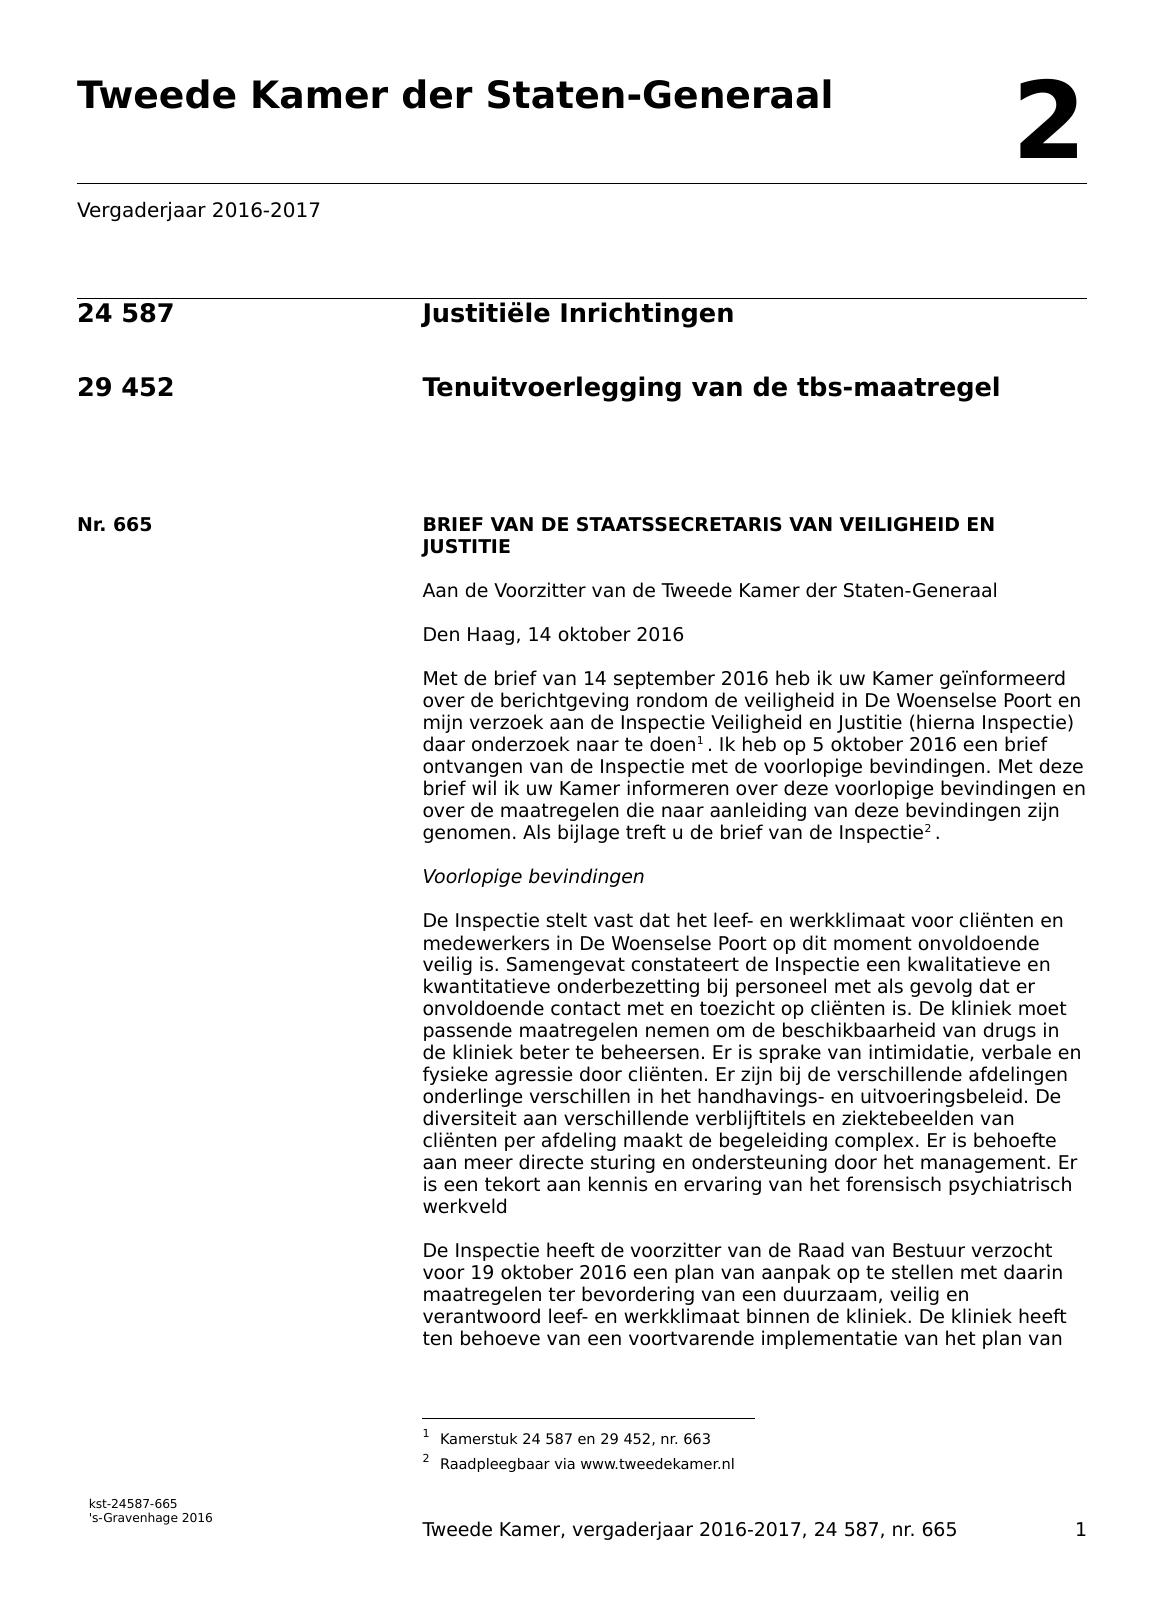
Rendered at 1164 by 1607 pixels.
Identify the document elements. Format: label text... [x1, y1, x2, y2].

text De Inspectie stelt vast dat het leef- en werkklimaat voor cliënten en medewerkers in De Woenselse Poort op dit moment onvoldoende veilig is. Samengevat constateert de Inspectie een kwalitatieve en kwantitatieve onderbezetting bij personeel met als gevolg dat er onvoldoende contact met en toezicht op cliënten is. De kliniek moet passende maatregelen nemen om de beschikbaarheid van drugs in de kliniek beter te beheersen. Er is sprake van intimidatie, verbale en fysieke agressie door cliënten. Er zijn bij de verschillende afdelingen onderlinge verschillen in het handhavings- en uitvoeringsbeleid. De diversiteit aan verschillende verblijftitels en ziektebeelden van cliënten per afdeling maakt de begeleiding complex. Er is behoefte aan meer directe sturing en ondersteuning door het management. Er is een tekort aan kennis en ervaring van het forensisch psychiatrisch werkveld [422, 910, 1087, 1218]
subtitle Nr. 665 BRIEF VAN DE STAATSSECRETARIS VAN VEILIGHEID EN JUSTITIE [77, 514, 1087, 558]
text Raadpleegbaar via www.tweedekamer.nl [422, 1452, 1087, 1474]
table_cell Vergaderjaar 2016-2017 [77, 184, 1087, 298]
table_header 2 [886, 59, 1087, 183]
subtitle 29 452 Tenuitvoerlegging van de tbs-maatregel [77, 373, 1087, 403]
text Met de brief van 14 september 2016 heb ik uw Kamer geïnformeerd over de berichtgeving rondom de veiligheid in De Woenselse Poort en mijn verzoek aan de Inspectie Veiligheid en Justitie (hierna Inspectie) daar onderzoek naar te doen. Ik heb op 5 oktober 2016 een brief ontvangen van de Inspectie met de voorlopige bevindingen. Met deze brief wil ik uw Kamer informeren over deze voorlopige bevindingen en over de maatregelen die naar aanleiding van deze bevindingen zijn genomen. Als bijlage treft u de brief van de Inspectie. [422, 668, 1087, 844]
table_header Tweede Kamer der Staten-Generaal [77, 59, 886, 183]
text kst-24587-665 [88, 1497, 323, 1511]
text De Inspectie heeft de voorzitter van de Raad van Bestuur verzocht voor 19 oktober 2016 een plan van aanpak op te stellen met daarin maatregelen ter bevordering van een duurzaam, veilig en verantwoord leef- en werkklimaat binnen de kliniek. De kliniek heeft ten behoeve van een voortvarende implementatie van het plan van [422, 1240, 1087, 1350]
subtitle Voorlopige bevindingen [422, 866, 1087, 888]
subtitle 24 587 Justitiële Inrichtingen [77, 299, 1087, 329]
text Den Haag, 14 oktober 2016 [422, 624, 1087, 646]
text 's-Gravenhage 2016 [88, 1511, 323, 1525]
text Aan de Voorzitter van de Tweede Kamer der Staten-Generaal [422, 580, 1087, 602]
text Kamerstuk 24 587 en 29 452, nr. 663 [422, 1427, 1087, 1449]
